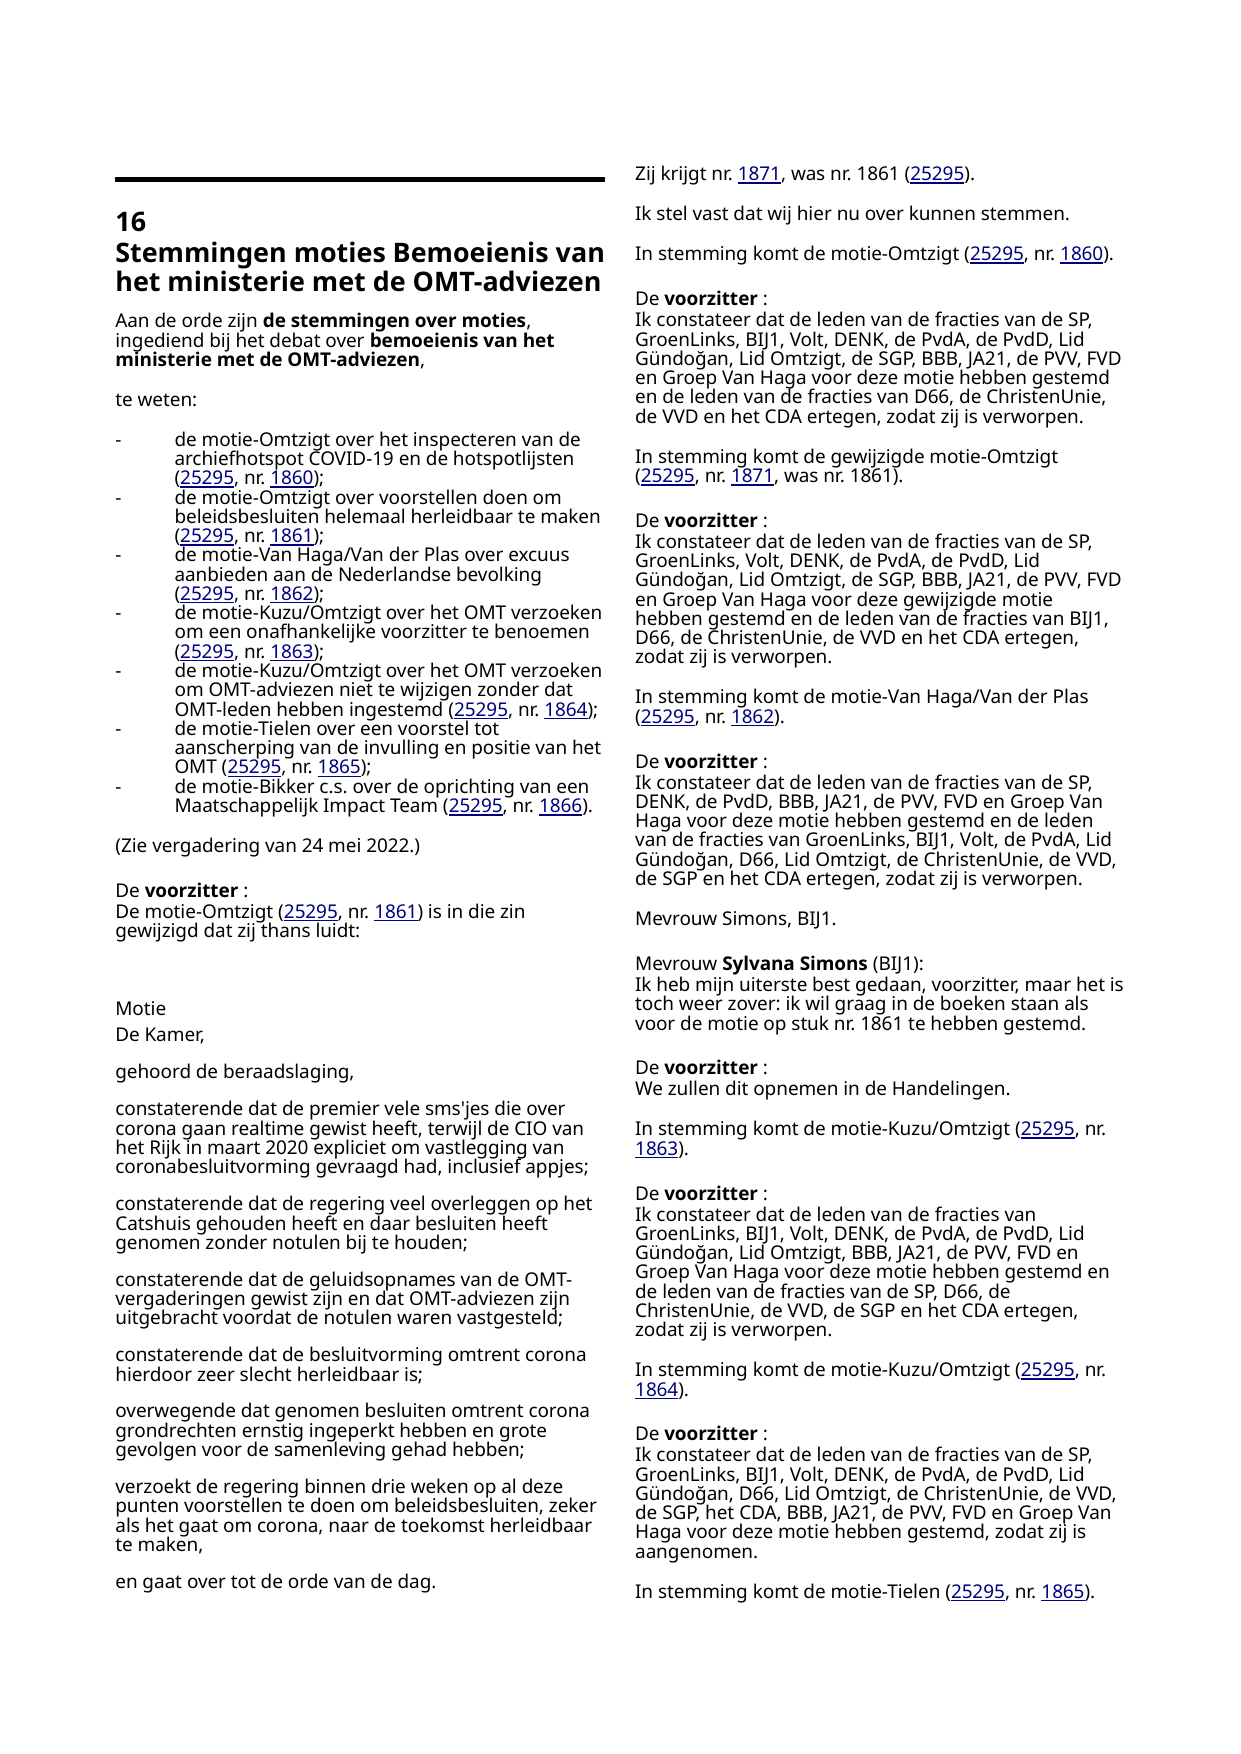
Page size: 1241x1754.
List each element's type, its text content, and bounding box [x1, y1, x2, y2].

text constaterende dat de besluitvorming omtrent corona hierdoor zeer slecht herleidbaar is; [115, 1346, 605, 1385]
text Mevrouw Simons, BIJ1. [635, 910, 1125, 929]
text verzoekt de regering binnen drie weken op al deze punten voorstellen te doen om beleidsbesluiten, zeker als het gaat om corona, naar de toekomst herleidbaar te maken, [115, 1478, 605, 1555]
text Ik constateer dat de leden van de fracties van de SP, DENK, de PvdD, BBB, JA21, de PVV, FVD en Groep Van Haga voor deze motie hebben gestemd en de leden van de fracties van GroenLinks, BIJ1, Volt, de PvdA, Lid Gündoğan, D66, Lid Omtzigt, de ChristenUnie, de VVD, de SGP en het CDA ertegen, zodat zij is verworpen. [635, 774, 1125, 889]
list de motie-Van Haga/Van der Plas over excuus aanbieden aan de Nederlandse bevolking (25295, nr. 1862); [115, 546, 605, 604]
text gehoord de beraadslaging, [115, 1063, 605, 1083]
text De voorzitter : [635, 1054, 1125, 1080]
text 16 [115, 203, 605, 239]
text Ik constateer dat de leden van de fracties van de SP, GroenLinks, BIJ1, Volt, DENK, de PvdA, de PvdD, Lid Gündoğan, Lid Omtzigt, de SGP, BBB, JA21, de PVV, FVD en Groep Van Haga voor deze motie hebben gestemd en de leden van de fracties van D66, de ChristenUnie, de VVD en het CDA ertegen, zodat zij is verworpen. [635, 311, 1125, 427]
list de motie-Omtzigt over het inspecteren van de archiefhotspot COVID-19 en de hotspotlijsten (25295, nr. 1860); [115, 431, 605, 489]
text In stemming komt de gewijzigde motie-Omtzigt (25295, nr. 1871, was nr. 1861). [635, 448, 1125, 486]
text Ik heb mijn uiterste best gedaan, voorzitter, maar het is toch weer zover: ik wil graag in de boeken staan als voor de motie op stuk nr. 1861 te hebben gestemd. [635, 976, 1125, 1034]
text In stemming komt de motie-Van Haga/Van der Plas (25295, nr. 1862). [635, 688, 1125, 727]
text De Kamer, [115, 1026, 605, 1046]
text De voorzitter : [635, 507, 1125, 533]
text Mevrouw Sylvana Simons (BIJ1): [635, 950, 1125, 976]
text Motie [115, 995, 605, 1021]
text De voorzitter : [635, 1421, 1125, 1446]
text De motie-Omtzigt (25295, nr. 1861) is in die zin gewijzigd dat zij thans luidt: [115, 903, 605, 941]
text constaterende dat de regering veel overleggen op het Catshuis gehouden heeft en daar besluiten heeft genomen zonder notulen bij te houden; [115, 1195, 605, 1253]
list de motie-Tielen over een voorstel tot aanscherping van de invulling en positie van het OMT (25295, nr. 1865); [115, 720, 605, 778]
text In stemming komt de motie-Tielen (25295, nr. 1865). [635, 1583, 1125, 1602]
text In stemming komt de motie-Kuzu/Omtzigt (25295, nr. 1864). [635, 1361, 1125, 1400]
text Aan de orde zijn de stemmingen over moties, ingediend bij het debat over bemoeienis van het ministerie met de OMT-adviezen, [115, 312, 605, 370]
text Stemmingen moties Bemoeienis van het ministerie met de OMT-adviezen [115, 239, 605, 312]
text De voorzitter : [635, 1180, 1125, 1206]
text en gaat over tot de orde van de dag. [115, 1573, 605, 1592]
list de motie-Bikker c.s. over de oprichting van een Maatschappelijk Impact Team (25295, nr. 1866). [115, 778, 605, 816]
text In stemming komt de motie-Omtzigt (25295, nr. 1860). [635, 245, 1125, 265]
list de motie-Omtzigt over voorstellen doen om beleidsbesluiten helemaal herleidbaar te maken (25295, nr. 1861); [115, 489, 605, 546]
text te weten: [115, 391, 605, 410]
list de motie-Kuzu/Omtzigt over het OMT verzoeken om OMT-adviezen niet te wijzigen zonder dat OMT-leden hebben ingestemd (25295, nr. 1864); [115, 662, 605, 720]
text Zij krijgt nr. 1871, was nr. 1861 (25295). [635, 165, 1125, 184]
text constaterende dat de geluidsopnames van de OMT-vergaderingen gewist zijn en dat OMT-adviezen zijn uitgebracht voordat de notulen waren vastgesteld; [115, 1271, 605, 1328]
text In stemming komt de motie-Kuzu/Omtzigt (25295, nr. 1863). [635, 1120, 1125, 1159]
text (Zie vergadering van 24 mei 2022.) [115, 837, 605, 856]
text constaterende dat de premier vele sms'jes die over corona gaan realtime gewist heeft, terwijl de CIO van het Rijk in maart 2020 expliciet om vastlegging van coronabesluitvorming gevraagd had, inclusief appjes; [115, 1100, 605, 1177]
text Ik stel vast dat wij hier nu over kunnen stemmen. [635, 205, 1125, 224]
text De voorzitter : [115, 877, 605, 903]
text De voorzitter : [635, 286, 1125, 311]
text overwegende dat genomen besluiten omtrent corona grondrechten ernstig ingeperkt hebben en grote gevolgen voor de samenleving gehad hebben; [115, 1402, 605, 1460]
text We zullen dit opnemen in de Handelingen. [635, 1080, 1125, 1099]
list de motie-Kuzu/Omtzigt over het OMT verzoeken om een onafhankelijke voorzitter te benoemen (25295, nr. 1863); [115, 604, 605, 662]
text Ik constateer dat de leden van de fracties van de SP, GroenLinks, Volt, DENK, de PvdA, de PvdD, Lid Gündoğan, Lid Omtzigt, de SGP, BBB, JA21, de PVV, FVD en Groep Van Haga voor deze gewijzigde motie hebben gestemd en de leden van de fracties van BIJ1, D66, de ChristenUnie, de VVD en het CDA ertegen, zodat zij is verworpen. [635, 533, 1125, 668]
text Ik constateer dat de leden van de fracties van de SP, GroenLinks, BIJ1, Volt, DENK, de PvdA, de PvdD, Lid Gündoğan, D66, Lid Omtzigt, de ChristenUnie, de VVD, de SGP, het CDA, BBB, JA21, de PVV, FVD en Groep Van Haga voor deze motie hebben gestemd, zodat zij is aangenomen. [635, 1446, 1125, 1562]
text De voorzitter : [635, 748, 1125, 774]
text Ik constateer dat de leden van de fracties van GroenLinks, BIJ1, Volt, DENK, de PvdA, de PvdD, Lid Gündoğan, Lid Omtzigt, BBB, JA21, de PVV, FVD en Groep Van Haga voor deze motie hebben gestemd en de leden van de fracties van de SP, D66, de ChristenUnie, de VVD, de SGP en het CDA ertegen, zodat zij is verworpen. [635, 1206, 1125, 1340]
